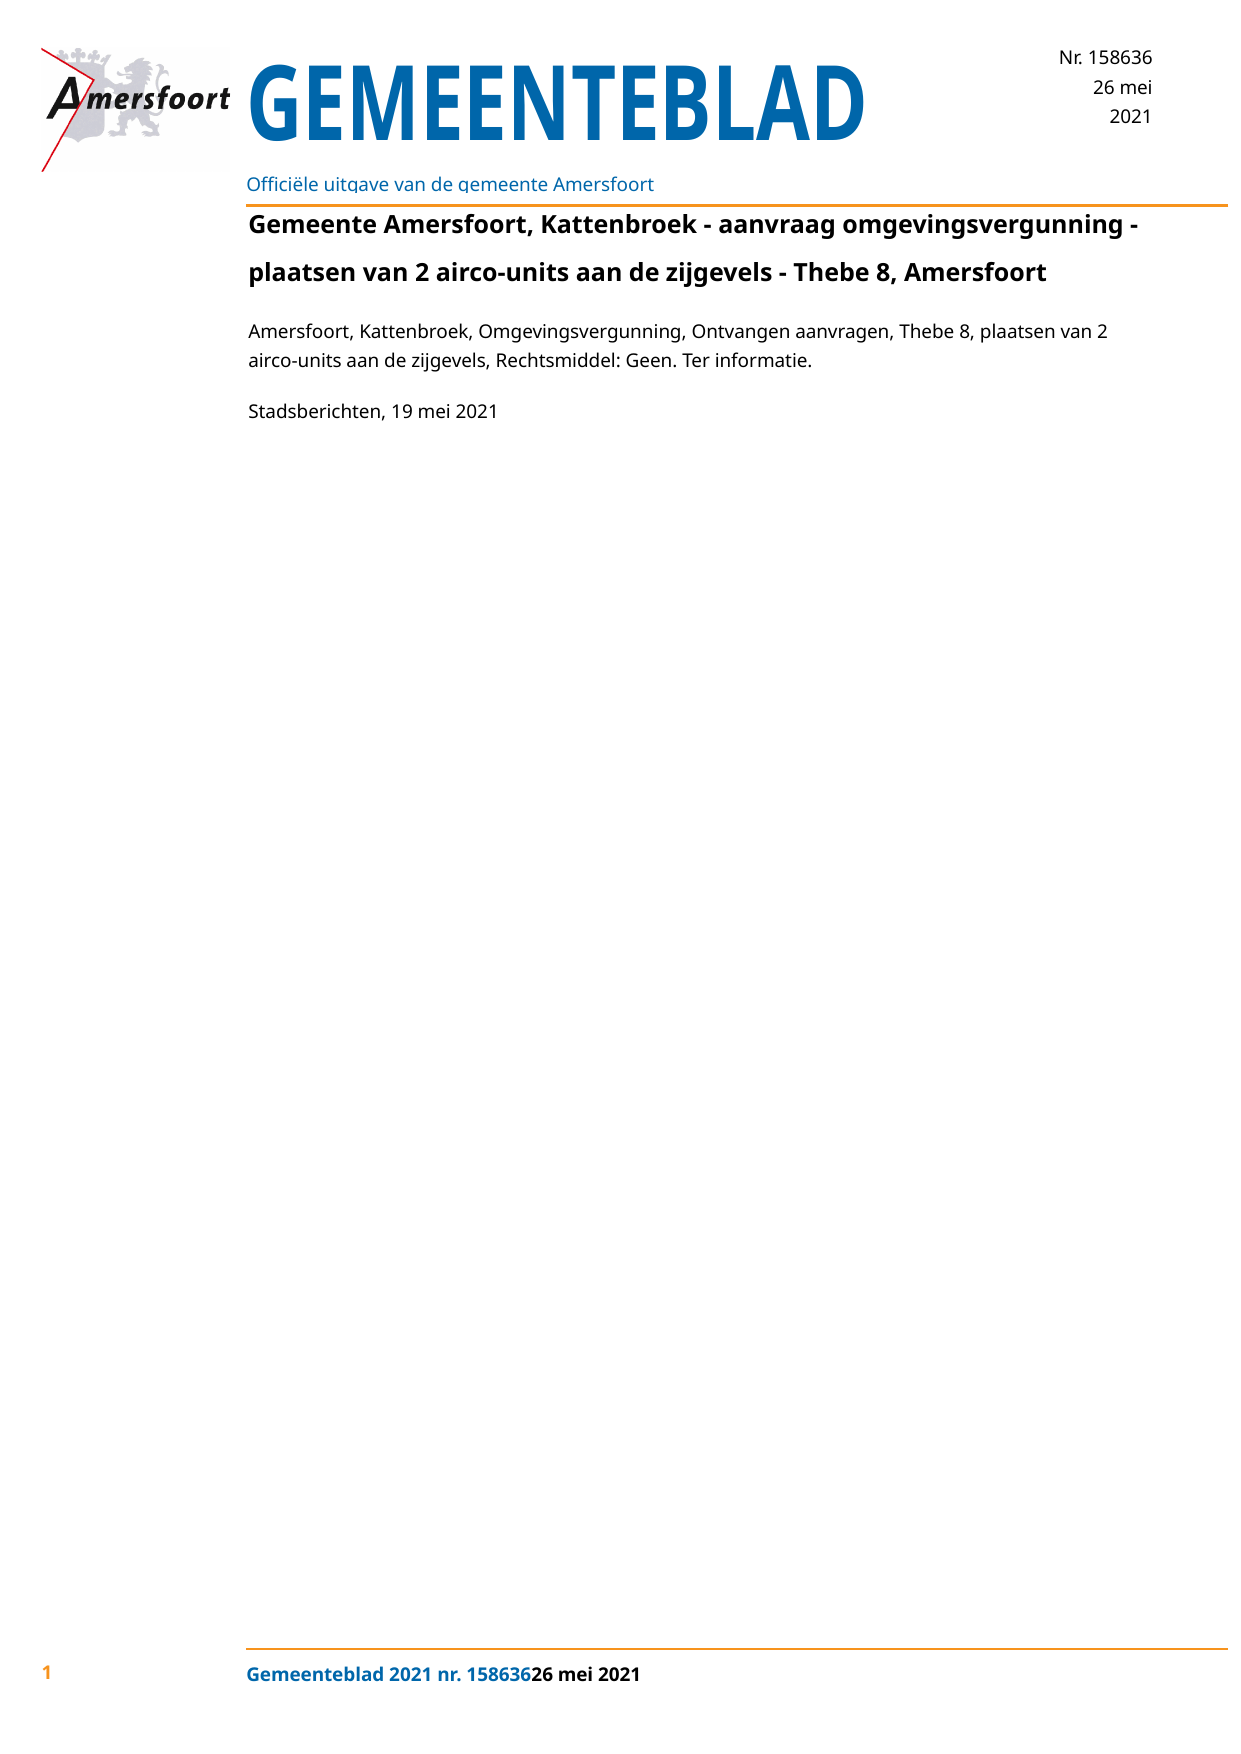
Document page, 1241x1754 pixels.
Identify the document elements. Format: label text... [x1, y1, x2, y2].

text Amersfoort, Kattenbroek, Omgevingsvergunning, Ontvangen aanvragen, Thebe 8, plaatsen van 2 airco-units aan de zijgevels, Rechtsmiddel: Geen. Ter informatie. [248, 318, 1152, 373]
text Stadsberichten, 19 mei 2021 [248, 398, 1152, 424]
picture [41, 47, 231, 172]
text Gemeente Amersfoort, Kattenbroek - aanvraag omgevingsvergunning - plaatsen van 2 airco-units aan de zijgevels - Thebe 8, Amersfoort [248, 207, 1152, 288]
